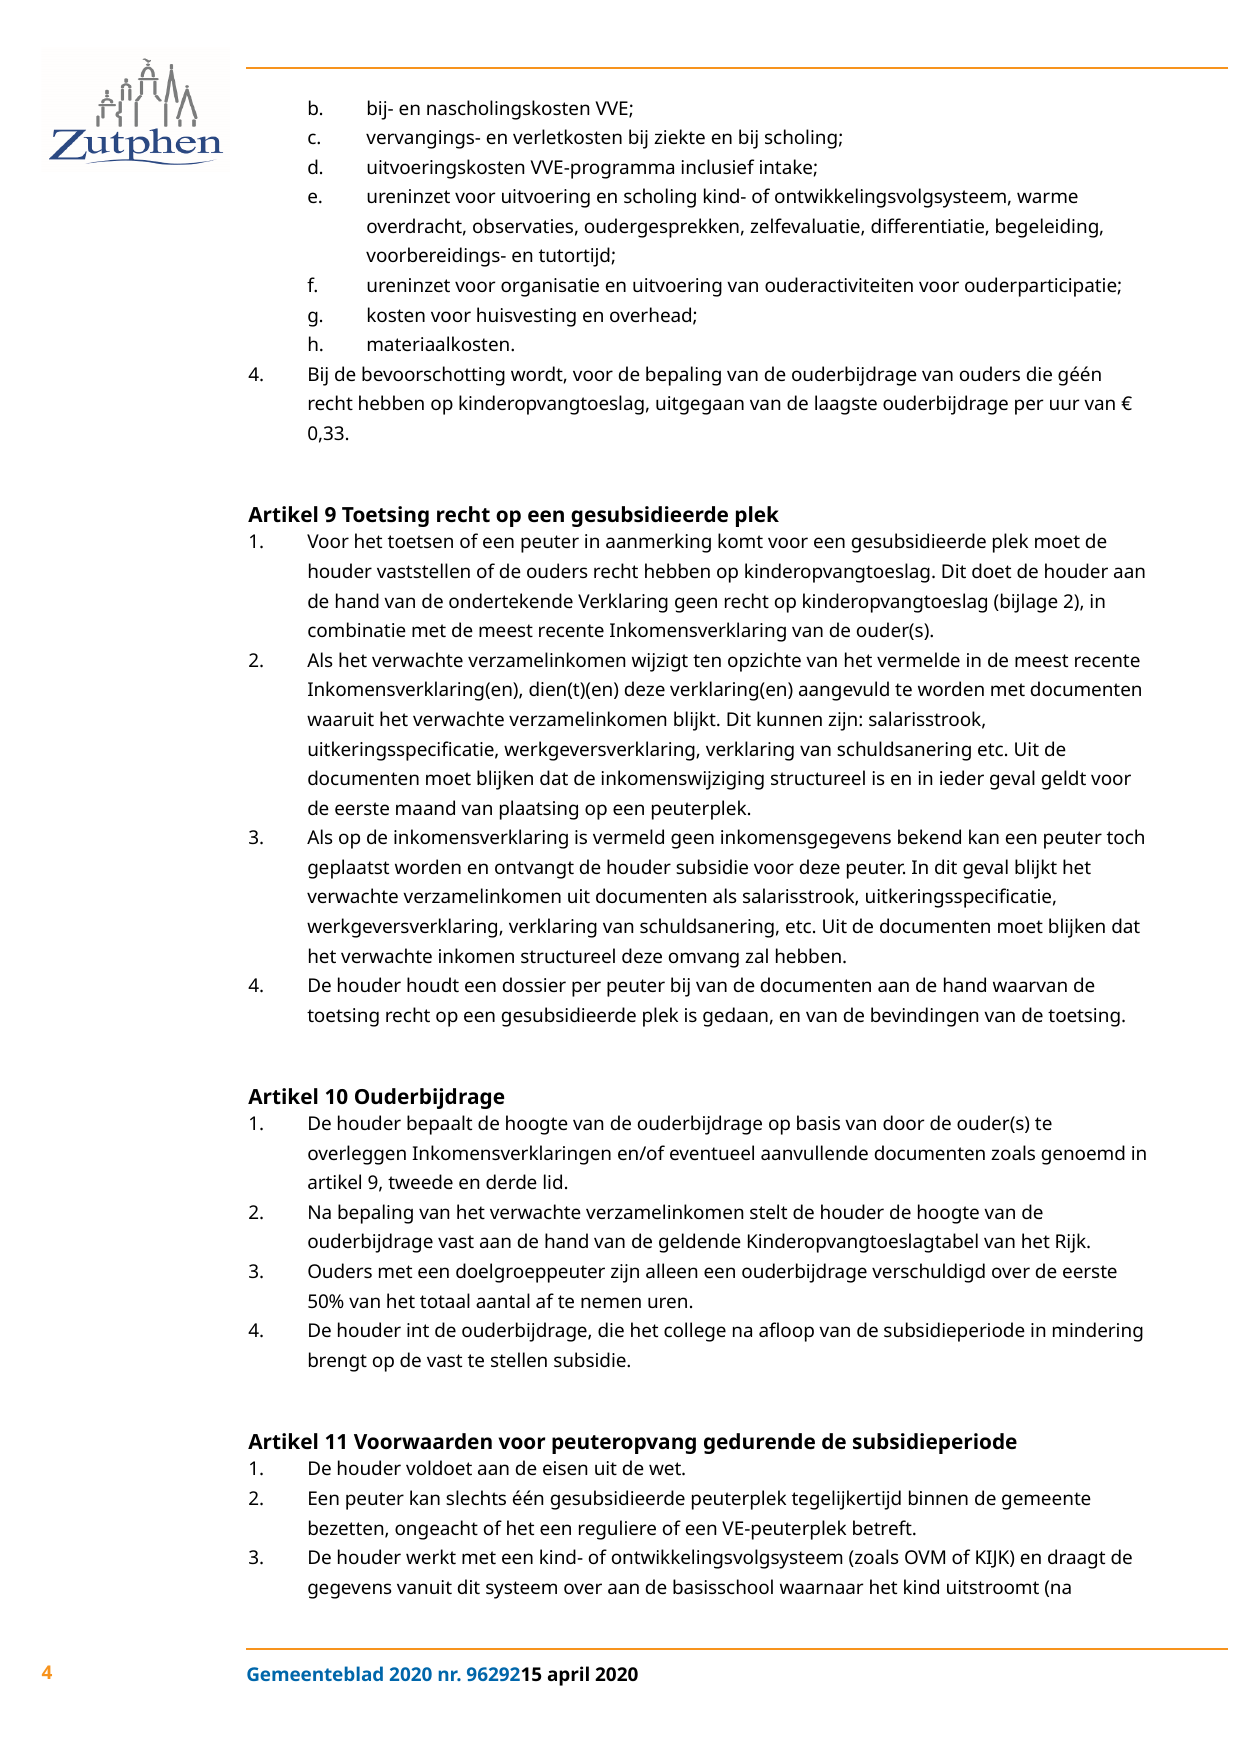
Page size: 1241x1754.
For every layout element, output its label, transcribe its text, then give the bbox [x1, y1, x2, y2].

list bij- en nascholingskosten VVE; [307, 95, 1152, 121]
list De houder voldoet aan de eisen uit de wet. [248, 1456, 1152, 1481]
list De houder bepaalt de hoogte van de ouderbijdrage op basis van door de ouder(s) te overleggen Inkomensverklaringen en/of eventueel aanvullende documenten zoals genoemd in artikel 9, tweede en derde lid. [248, 1110, 1152, 1195]
list Ouders met een doelgroeppeuter zijn alleen een ouderbijdrage verschuldigd over de eerste 50% van het totaal aantal af te nemen uren. [248, 1258, 1152, 1314]
text Artikel 9 Toetsing recht op een gesubsidieerde plek [248, 500, 1152, 529]
list Als het verwachte verzamelinkomen wijzigt ten opzichte van het vermelde in de meest recente Inkomensverklaring(en), dien(t)(en) deze verklaring(en) aangevuld te worden met documenten waaruit het verwachte verzamelinkomen blijkt. Dit kunnen zijn: salarisstrook, uitkeringsspecificatie, werkgeversverklaring, verklaring van schuldsanering etc. Uit de documenten moet blijken dat de inkomenswijziging structureel is en in ieder geval geldt voor de eerste maand van plaatsing op een peuterplek. [248, 647, 1152, 821]
list Een peuter kan slechts één gesubsidieerde peuterplek tegelijkertijd binnen de gemeente bezetten, ongeacht of het een reguliere of een VE-peuterplek betreft. [248, 1485, 1152, 1540]
list kosten voor huisvesting en overhead; [307, 302, 1152, 328]
list De houder werkt met een kind- of ontwikkelingsvolgsysteem (zoals OVM of KIJK) en draagt de gegevens vanuit dit systeem over aan de basisschool waarnaar het kind uitstroomt (na [248, 1544, 1152, 1599]
list Voor het toetsen of een peuter in aanmerking komt voor een gesubsidieerde plek moet de houder vaststellen of de ouders recht hebben op kinderopvangtoeslag. Dit doet de houder aan de hand van de ondertekende Verklaring geen recht op kinderopvangtoeslag (bijlage 2), in combinatie met de meest recente Inkomensverklaring van de ouder(s). [248, 529, 1152, 643]
list De houder houdt een dossier per peuter bij van de documenten aan de hand waarvan de toetsing recht op een gesubsidieerde plek is gedaan, en van de bevindingen van de toetsing. [248, 972, 1152, 1028]
list vervangings- en verletkosten bij ziekte en bij scholing; [307, 124, 1152, 150]
list Als op de inkomensverklaring is vermeld geen inkomensgegevens bekend kan een peuter toch geplaatst worden en ontvangt de houder subsidie voor deze peuter. In dit geval blijkt het verwachte verzamelinkomen uit documenten als salarisstrook, uitkeringsspecificatie, werkgeversverklaring, verklaring van schuldsanering, etc. Uit de documenten moet blijken dat het verwachte inkomen structureel deze omvang zal hebben. [248, 824, 1152, 968]
text Artikel 10 Ouderbijdrage [248, 1082, 1152, 1110]
list ureninzet voor organisatie en uitvoering van ouderactiviteiten voor ouderparticipatie; [307, 272, 1152, 298]
list ureninzet voor uitvoering en scholing kind- of ontwikkelingsvolgsysteem, warme overdracht, observaties, oudergesprekken, zelfevaluatie, differentiatie, begeleiding, voorbereidings- en tutortijd; [307, 183, 1152, 268]
list Na bepaling van het verwachte verzamelinkomen stelt de houder de hoogte van de ouderbijdrage vast aan de hand van de geldende Kinderopvangtoeslagtabel van het Rijk. [248, 1199, 1152, 1254]
text Artikel 11 Voorwaarden voor peuteropvang gedurende de subsidieperiode [248, 1427, 1152, 1456]
list Bij de bevoorschotting wordt, voor de bepaling van de ouderbijdrage van ouders die géén recht hebben op kinderopvangtoeslag, uitgegaan van de laagste ouderbijdrage per uur van € 0,33. [248, 361, 1152, 446]
list De houder int de ouderbijdrage, die het college na afloop van de subsidieperiode in mindering brengt op de vast te stellen subsidie. [248, 1317, 1152, 1373]
list materiaalkosten. [307, 331, 1152, 357]
list uitvoeringskosten VVE-programma inclusief intake; [307, 154, 1152, 180]
picture [41, 47, 231, 172]
